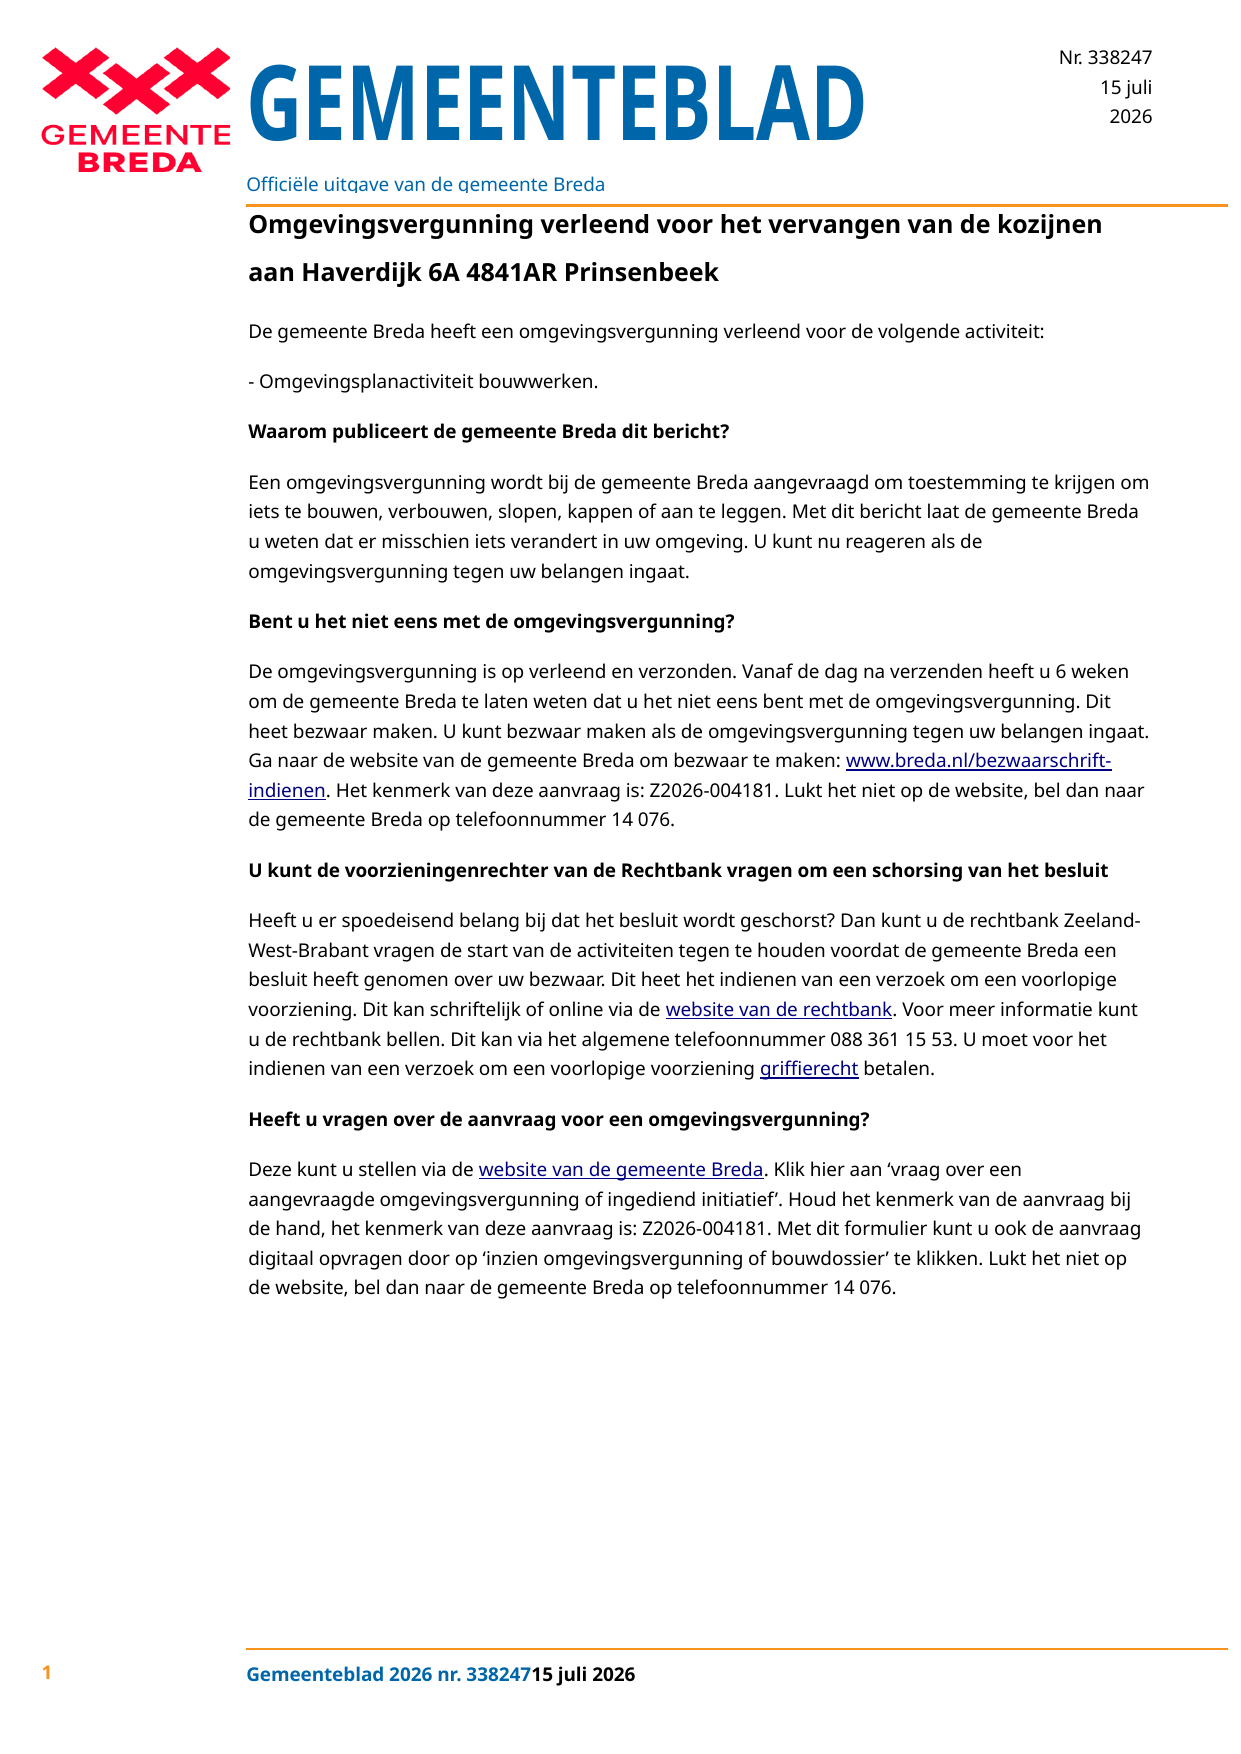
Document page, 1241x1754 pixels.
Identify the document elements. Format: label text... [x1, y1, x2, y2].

text Deze kunt u stellen via de website van de gemeente Breda. Klik hier aan ‘vraag over een aangevraagde omgevingsvergunning of ingediend initiatief’. Houd het kenmerk van de aanvraag bij de hand, het kenmerk van deze aanvraag is: Z2026-004181. Met dit formulier kunt u ook de aanvraag digitaal opvragen door op ‘inzien omgevingsvergunning of bouwdossier’ te klikken. Lukt het niet op de website, bel dan naar de gemeente Breda op telefoonnummer 14 076. [248, 1156, 1152, 1300]
text - Omgevingsplanactiviteit bouwwerken. [248, 368, 1152, 394]
text Waarom publiceert de gemeente Breda dit bericht? [248, 419, 1152, 444]
text De gemeente Breda heeft een omgevingsvergunning verleend voor de volgende activiteit: [248, 318, 1152, 344]
text Heeft u er spoedeisend belang bij dat het besluit wordt geschorst? Dan kunt u de rechtbank Zeeland-West-Brabant vragen de start van de activiteiten tegen te houden voordat de gemeente Breda een besluit heeft genomen over uw bezwaar. Dit heet het indienen van een verzoek om een voorlopige voorziening. Dit kan schriftelijk of online via de website van de rechtbank. Voor meer informatie kunt u de rechtbank bellen. Dit kan via het algemene telefoonnummer 088 361 15 53. U moet voor het indienen van een verzoek om een voorlopige voorziening griffierecht betalen. [248, 907, 1152, 1081]
text Bent u het niet eens met de omgevingsvergunning? [248, 608, 1152, 634]
picture [41, 47, 231, 172]
text De omgevingsvergunning is op verleend en verzonden. Vanaf de dag na verzenden heeft u 6 weken om de gemeente Breda te laten weten dat u het niet eens bent met de omgevingsvergunning. Dit heet bezwaar maken. U kunt bezwaar maken als de omgevingsvergunning tegen uw belangen ingaat. Ga naar de website van de gemeente Breda om bezwaar te maken: www.breda.nl/bezwaarschrift-indienen. Het kenmerk van deze aanvraag is: Z2026-004181. Lukt het niet op de website, bel dan naar de gemeente Breda op telefoonnummer 14 076. [248, 659, 1152, 832]
text Een omgevingsvergunning wordt bij de gemeente Breda aangevraagd om toestemming te krijgen om iets te bouwen, verbouwen, slopen, kappen of aan te leggen. Met dit bericht laat de gemeente Breda u weten dat er misschien iets verandert in uw omgeving. U kunt nu reageren als de omgevingsvergunning tegen uw belangen ingaat. [248, 469, 1152, 584]
text Omgevingsvergunning verleend voor het vervangen van de kozijnen aan Haverdijk 6A 4841AR Prinsenbeek [248, 207, 1152, 288]
text U kunt de voorzieningenrechter van de Rechtbank vragen om een schorsing van het besluit [248, 857, 1152, 883]
text Heeft u vragen over de aanvraag voor een omgevingsvergunning? [248, 1106, 1152, 1132]
